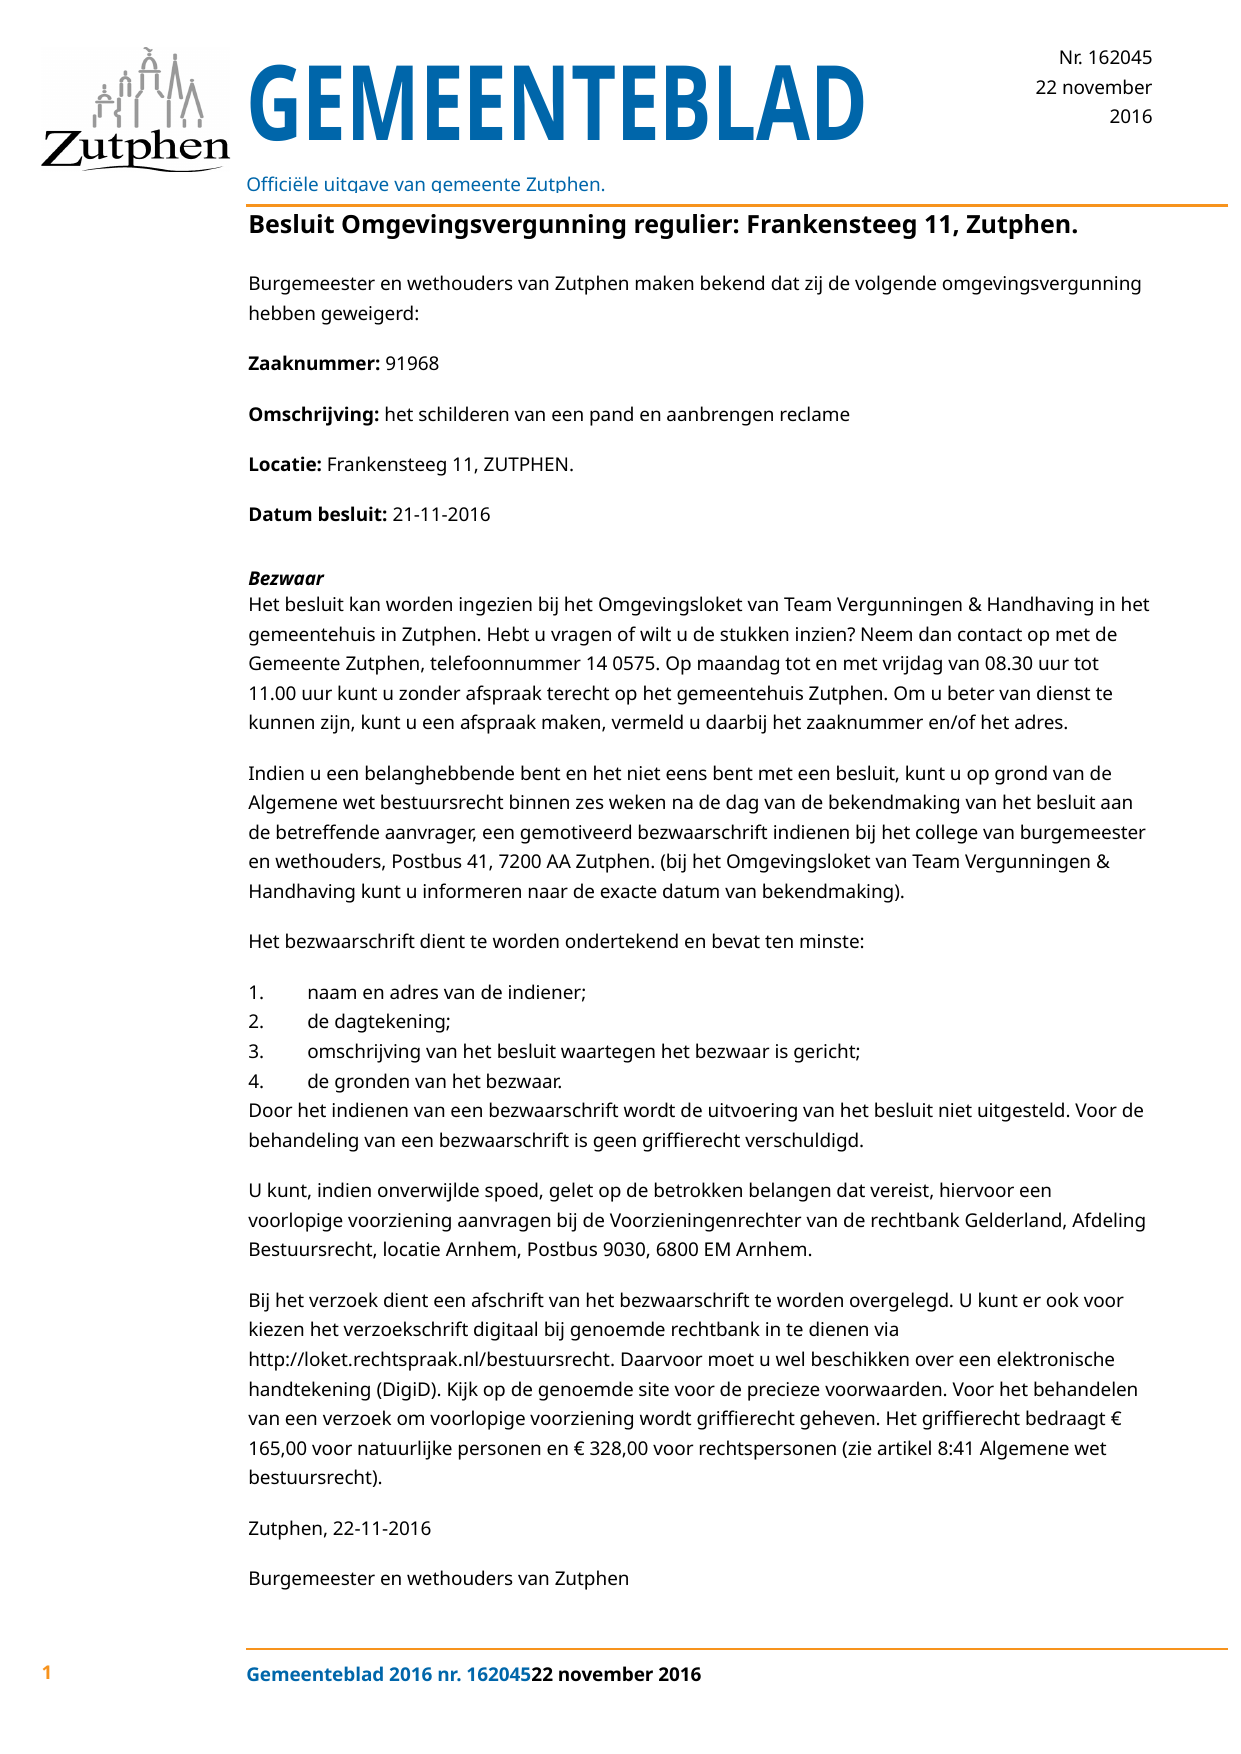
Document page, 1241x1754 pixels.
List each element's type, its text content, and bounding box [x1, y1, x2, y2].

text Besluit Omgevingsvergunning regulier: Frankensteeg 11, Zutphen. [248, 207, 1152, 241]
text Zutphen, 22-11-2016 [248, 1515, 1152, 1541]
text Zaaknummer: 91968 [248, 350, 1152, 376]
list omschrijving van het besluit waartegen het bezwaar is gericht; [248, 1038, 1152, 1064]
list de dagtekening; [248, 1009, 1152, 1034]
text Het besluit kan worden ingezien bij het Omgevingsloket van Team Vergunningen & Handhaving in het gemeentehuis in Zutphen. Hebt u vragen of wilt u de stukken inzien? Neem dan contact op met de Gemeente Zutphen, telefoonnummer 14 0575. Op maandag tot en met vrijdag van 08.30 uur tot 11.00 uur kunt u zonder afspraak terecht op het gemeentehuis Zutphen. Om u beter van dienst te kunnen zijn, kunt u een afspraak maken, vermeld u daarbij het zaaknummer en/of het adres. [248, 591, 1152, 735]
text Het bezwaarschrift dient te worden ondertekend en bevat ten minste: [248, 929, 1152, 954]
text Burgemeester en wethouders van Zutphen [248, 1565, 1152, 1591]
text Door het indienen van een bezwaarschrift wordt de uitvoering van het besluit niet uitgesteld. Voor de behandeling van een bezwaarschrift is geen griffierecht verschuldigd. [248, 1097, 1152, 1153]
text Indien u een belanghebbende bent en het niet eens bent met een besluit, kunt u op grond van de Algemene wet bestuursrecht binnen zes weken na de dag van de bekendmaking van het besluit aan de betreffende aanvrager, een gemotiveerd bezwaarschrift indienen bij het college van burgemeester en wethouders, Postbus 41, 7200 AA Zutphen. (bij het Omgevingsloket van Team Vergunningen & Handhaving kunt u informeren naar de exacte datum van bekendmaking). [248, 760, 1152, 904]
picture [41, 47, 231, 172]
list naam en adres van de indiener; [248, 979, 1152, 1005]
text U kunt, indien onverwijlde spoed, gelet op de betrokken belangen dat vereist, hiervoor een voorlopige voorziening aanvragen bij de Voorzieningenrechter van de rechtbank Gelderland, Afdeling Bestuursrecht, locatie Arnhem, Postbus 9030, 6800 EM Arnhem. [248, 1177, 1152, 1262]
text Datum besluit: 21-11-2016 [248, 502, 1152, 527]
text Omschrijving: het schilderen van een pand en aanbrengen reclame [248, 401, 1152, 426]
text Burgemeester en wethouders van Zutphen maken bekend dat zij de volgende omgevingsvergunning hebben geweigerd: [248, 270, 1152, 326]
list de gronden van het bezwaar. [248, 1068, 1152, 1094]
text Bij het verzoek dient een afschrift van het bezwaarschrift te worden overgelegd. U kunt er ook voor kiezen het verzoekschrift digitaal bij genoemde rechtbank in te dienen via http://loket.rechtspraak.nl/bestuursrecht. Daarvoor moet u wel beschikken over een elektronische handtekening (DigiD). Kijk op de genoemde site voor de precieze voorwaarden. Voor het behandelen van een verzoek om voorlopige voorziening wordt griffierecht geheven. Het griffierecht bedraagt € 165,00 voor natuurlijke personen en € 328,00 voor rechtspersonen (zie artikel 8:41 Algemene wet bestuursrecht). [248, 1287, 1152, 1490]
text Locatie: Frankensteeg 11, ZUTPHEN. [248, 451, 1152, 477]
text Bezwaar [248, 566, 1152, 591]
